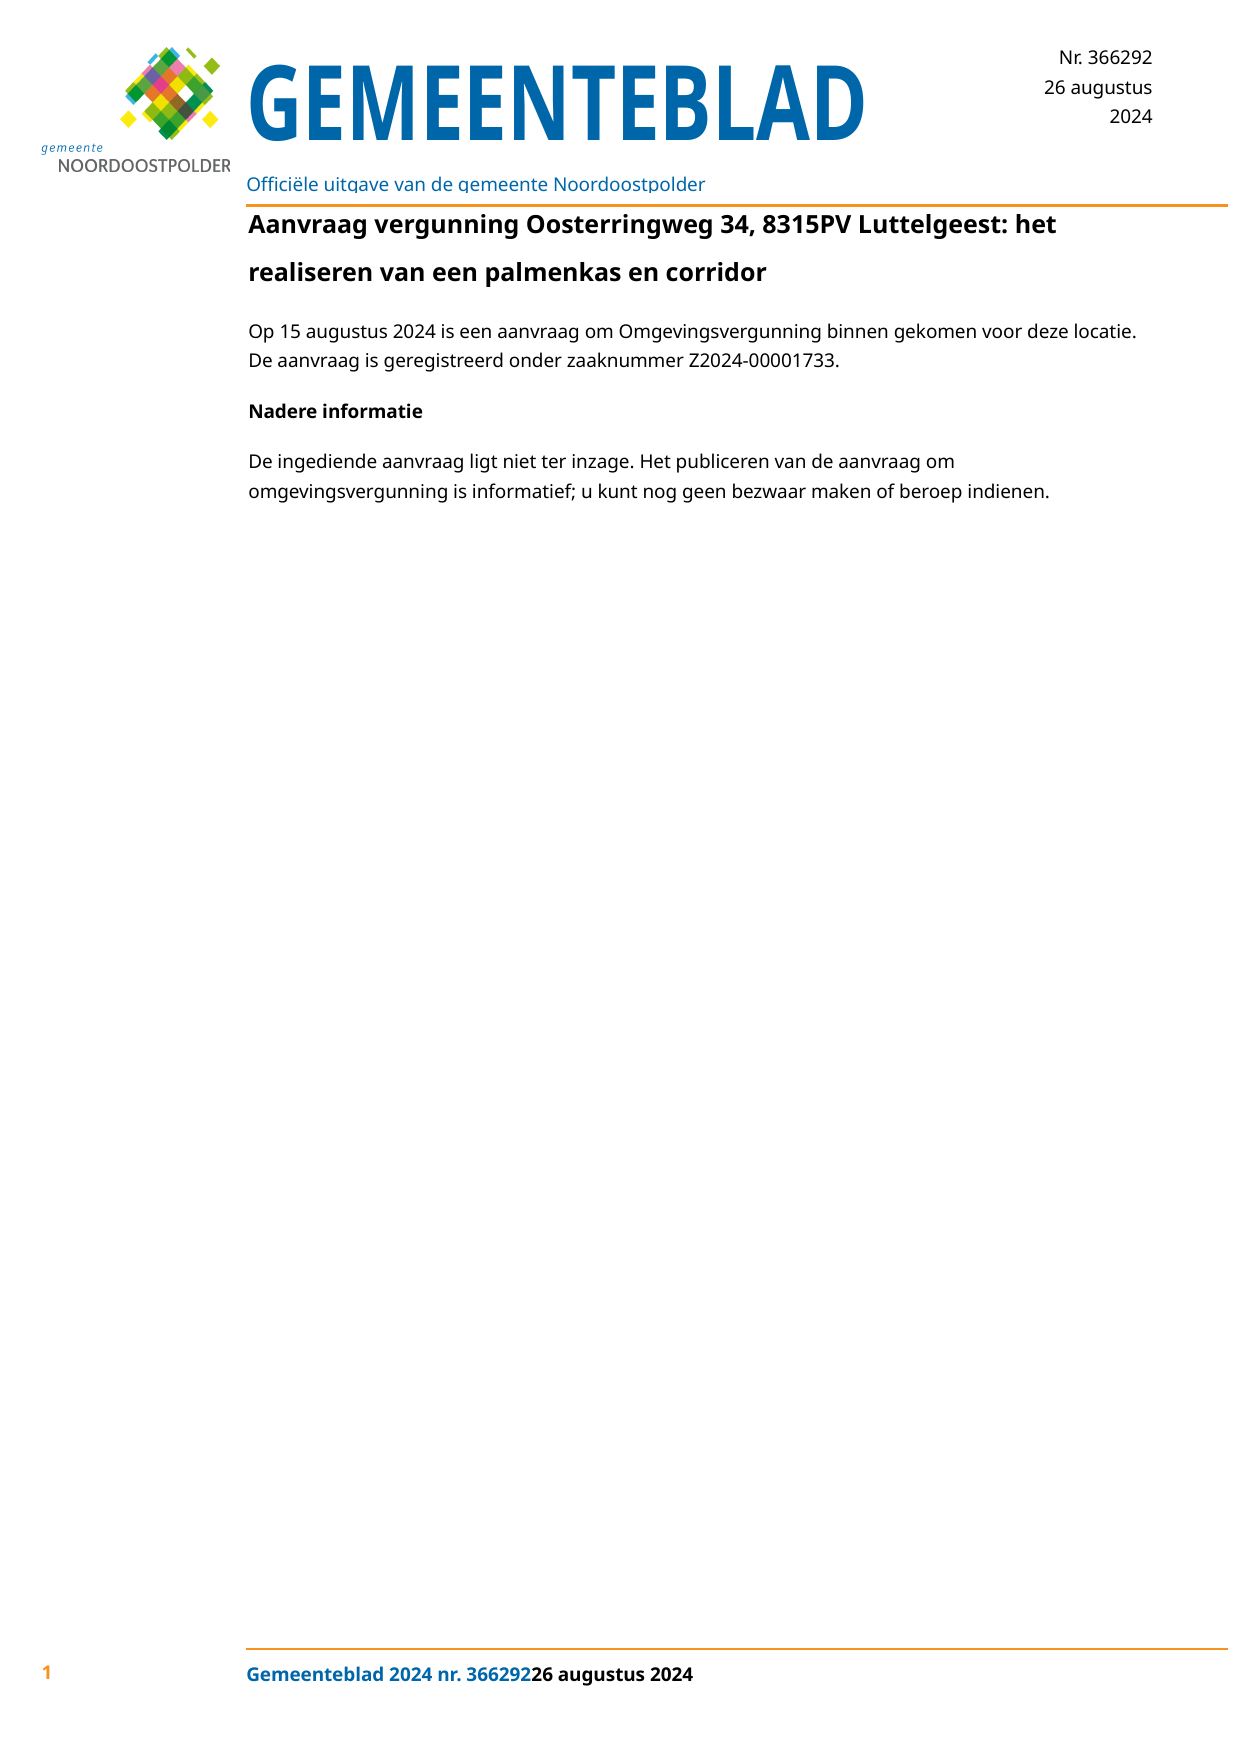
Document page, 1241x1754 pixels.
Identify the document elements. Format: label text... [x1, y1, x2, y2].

text Nadere informatie [248, 398, 1152, 424]
text De ingediende aanvraag ligt niet ter inzage. Het publiceren van de aanvraag om omgevingsvergunning is informatief; u kunt nog geen bezwaar maken of beroep indienen. [248, 448, 1152, 504]
text Aanvraag vergunning Oosterringweg 34, 8315PV Luttelgeest: het realiseren van een palmenkas en corridor [248, 207, 1152, 288]
picture [41, 47, 231, 172]
text Op 15 augustus 2024 is een aanvraag om Omgevingsvergunning binnen gekomen voor deze locatie. De aanvraag is geregistreerd onder zaaknummer Z2024-00001733. [248, 318, 1152, 373]
